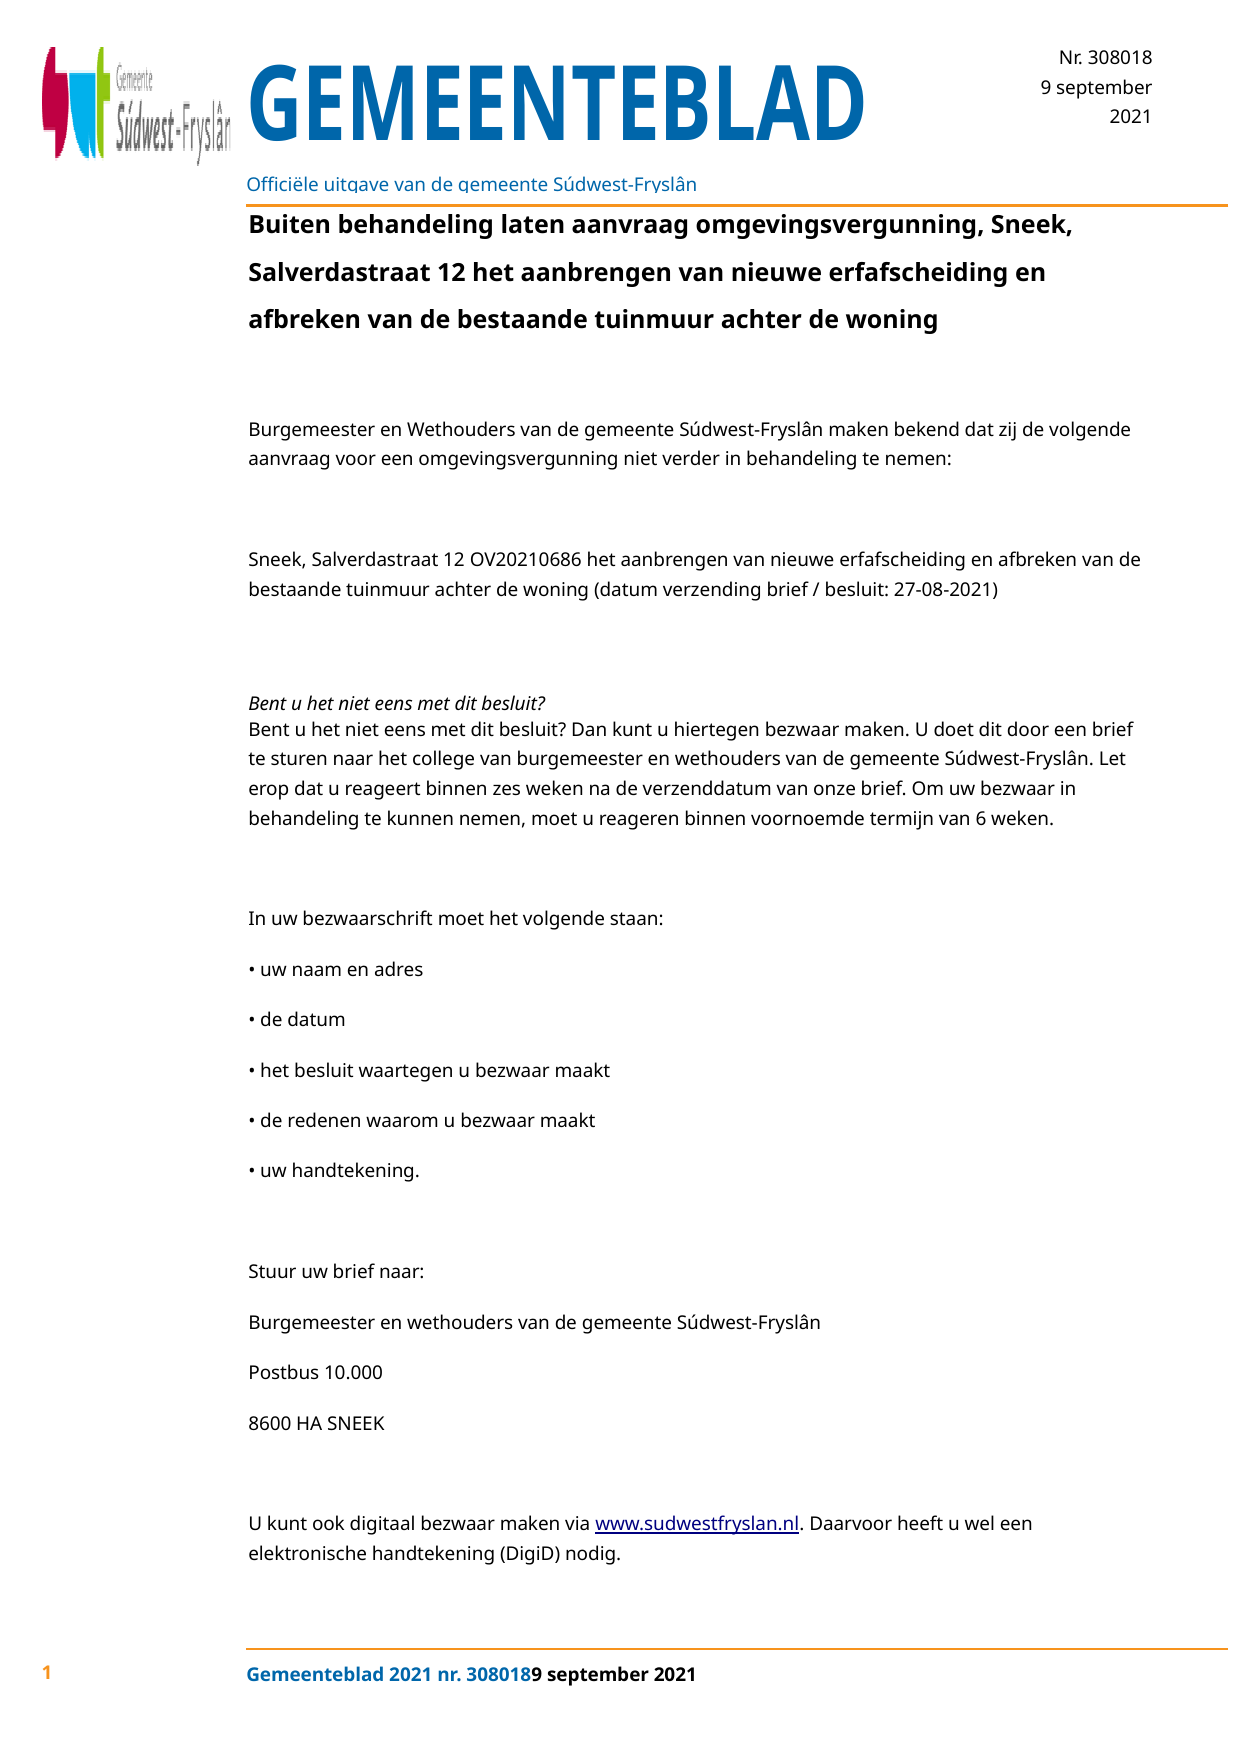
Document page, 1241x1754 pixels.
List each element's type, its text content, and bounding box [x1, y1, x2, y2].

text In uw bezwaarschrift moet het volgende staan: [248, 906, 1152, 931]
text Bent u het niet eens met dit besluit? [248, 690, 1152, 716]
text Burgemeester en wethouders van de gemeente Súdwest-Fryslân [248, 1309, 1152, 1335]
text Bent u het niet eens met dit besluit? Dan kunt u hiertegen bezwaar maken. U doet dit door een brief te sturen naar het college van burgemeester en wethouders van de gemeente Súdwest-Fryslân. Let erop dat u reageert binnen zes weken na de verzenddatum van onze brief. Om uw bezwaar in behandeling te kunnen nemen, moet u reageren binnen voornoemde termijn van 6 weken. [248, 716, 1152, 831]
text • uw handtekening. [248, 1158, 1152, 1183]
text • de redenen waarom u bezwaar maakt [248, 1107, 1152, 1133]
text • uw naam en adres [248, 956, 1152, 982]
text 8600 HA SNEEK [248, 1410, 1152, 1436]
picture [41, 47, 231, 172]
text Burgemeester en Wethouders van de gemeente Súdwest-Fryslân maken bekend dat zij de volgende aanvraag voor een omgevingsvergunning niet verder in behandeling te nemen: [248, 416, 1152, 471]
text Stuur uw brief naar: [248, 1258, 1152, 1284]
text Postbus 10.000 [248, 1359, 1152, 1385]
text • het besluit waartegen u bezwaar maakt [248, 1057, 1152, 1083]
text Buiten behandeling laten aanvraag omgevingsvergunning, Sneek, Salverdastraat 12 het aanbrengen van nieuwe erfafscheiding en afbreken van de bestaande tuinmuur achter de woning [248, 207, 1152, 336]
text Sneek, Salverdastraat 12 OV20210686 het aanbrengen van nieuwe erfafscheiding en afbreken van de bestaande tuinmuur achter de woning (datum verzending brief / besluit: 27-08-2021) [248, 546, 1152, 602]
text U kunt ook digitaal bezwaar maken via www.sudwestfryslan.nl. Daarvoor heeft u wel een elektronische handtekening (DigiD) nodig. [248, 1511, 1152, 1566]
text • de datum [248, 1006, 1152, 1032]
